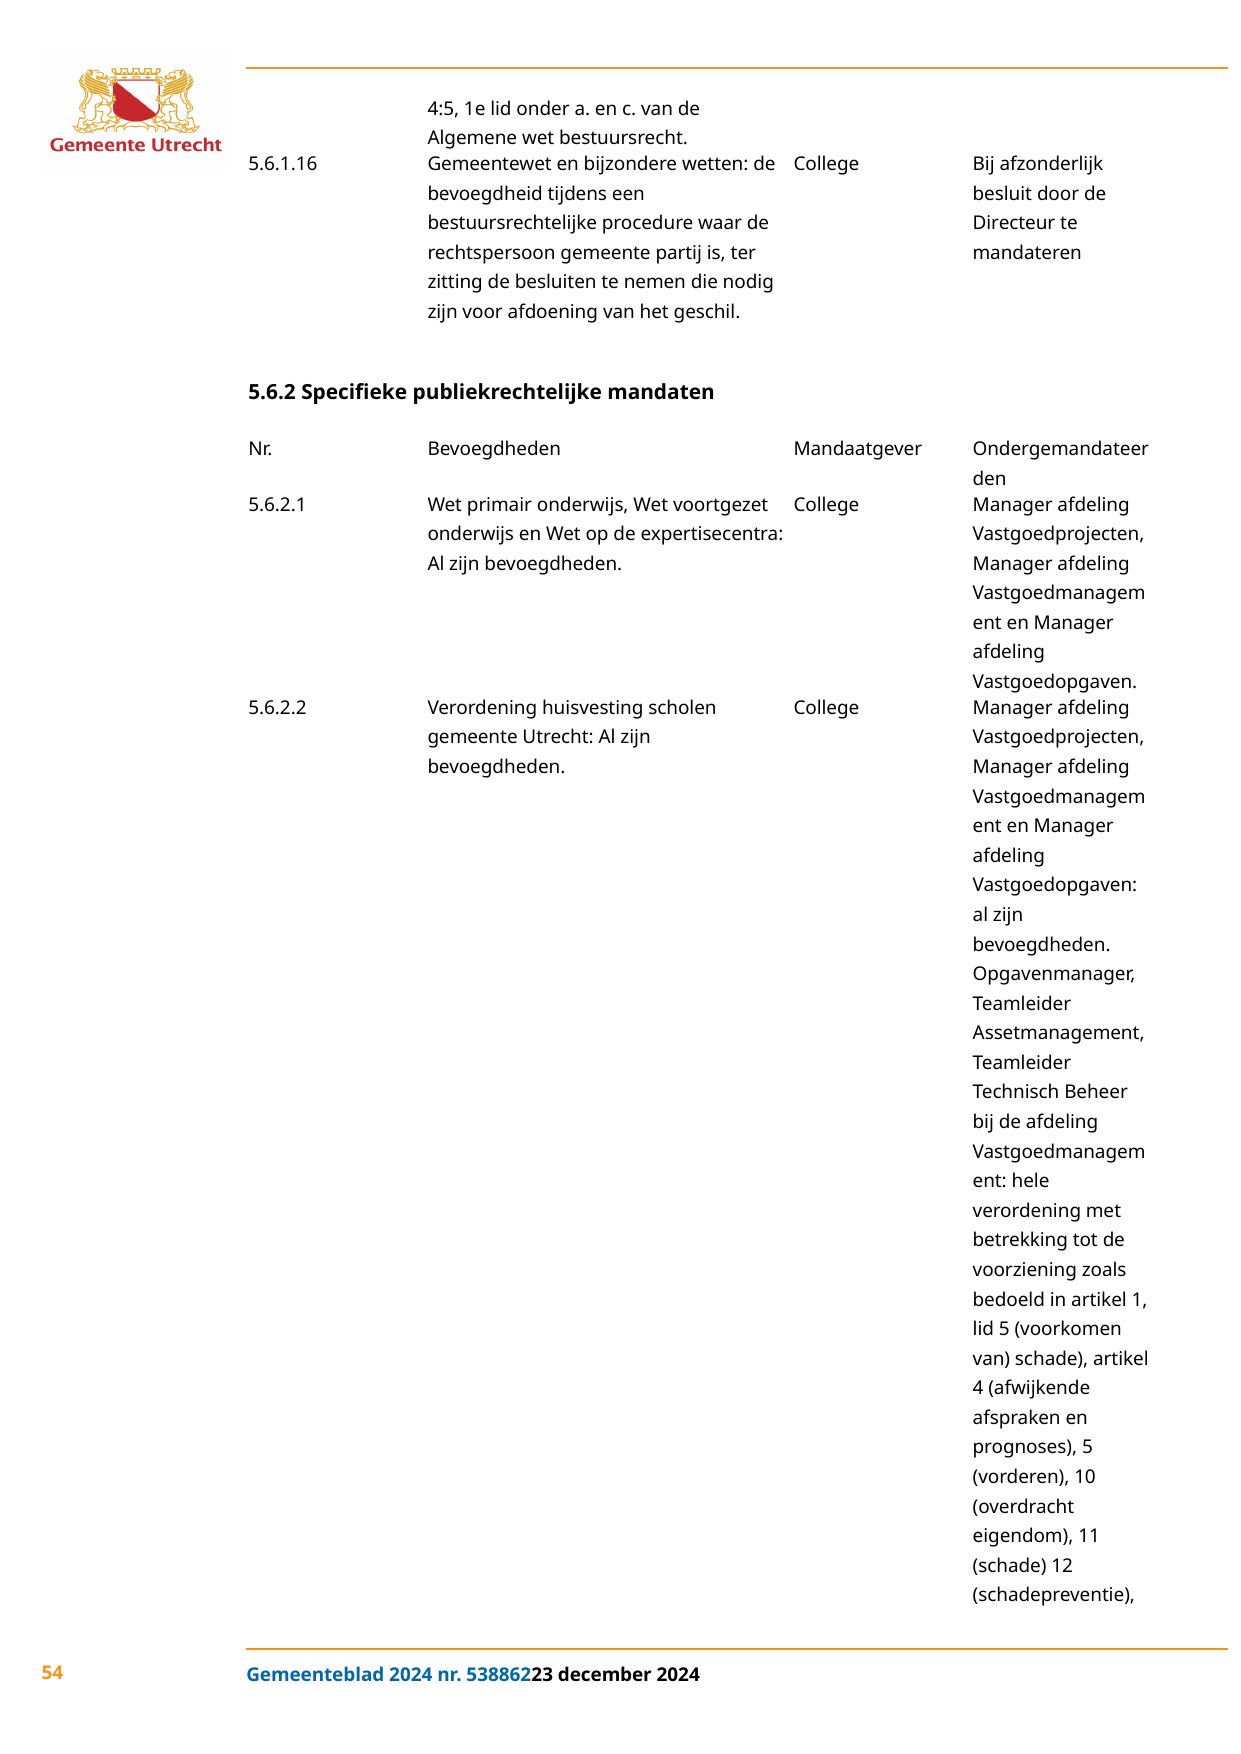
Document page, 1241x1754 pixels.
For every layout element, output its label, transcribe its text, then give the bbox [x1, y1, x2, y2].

table_cell College [793, 694, 972, 1607]
picture [41, 47, 231, 172]
table_cell 5.6.2.1 [248, 491, 427, 694]
table_cell Wet primair onderwijs, Wet voortgezet onderwijs en Wet op de expertisecentra: Al zijn bevoegdheden. [427, 491, 793, 694]
table_cell Manager afdeling Vastgoedprojecten, Manager afdeling Vastgoedmanagement en Manager afdeling Vastgoedopgaven. [973, 491, 1152, 694]
table_cell Manager afdeling Vastgoedprojecten, Manager afdeling Vastgoedmanagement en Manager afdeling Vastgoedopgaven: al zijn bevoegdheden. Opgavenmanager, Teamleider Assetmanagement, Teamleider Technisch Beheer bij de afdeling Vastgoedmanagement: hele verordening met betrekking tot de voorziening zoals bedoeld in artikel 1, lid 5 (voorkomen van) schade), artikel 4 (afwijkende afspraken en prognoses), 5 (vorderen), 10 (overdracht eigendom), 11 (schade) 12 (schadepreventie), [973, 694, 1152, 1607]
table_cell [793, 95, 972, 150]
table_cell 4:5, 1e lid onder a. en c. van de Algemene wet bestuursrecht. [427, 95, 793, 150]
table_cell Verordening huisvesting scholen gemeente Utrecht: Al zijn bevoegdheden. [427, 694, 793, 1607]
table_cell Gemeentewet en bijzondere wetten: de bevoegdheid tijdens een bestuursrechtelijke procedure waar de rechtspersoon gemeente partij is, ter zitting de besluiten te nemen die nodig zijn voor afdoening van het geschil. [427, 150, 793, 324]
table_cell 5.6.2.2 [248, 694, 427, 1607]
table_cell College [793, 150, 972, 324]
table_header Nr. [248, 436, 427, 491]
table_cell Bij afzonderlijk besluit door de Directeur te mandateren [973, 150, 1152, 324]
text 5.6.2 Specifieke publiekrechtelijke mandaten [248, 377, 1152, 406]
table_cell [248, 95, 427, 150]
table_cell 5.6.1.16 [248, 150, 427, 324]
table_cell [973, 95, 1152, 150]
table_header Ondergemandateerden [973, 436, 1152, 491]
table_header Bevoegdheden [427, 436, 793, 491]
table_header Mandaatgever [793, 436, 972, 491]
table_cell College [793, 491, 972, 694]
